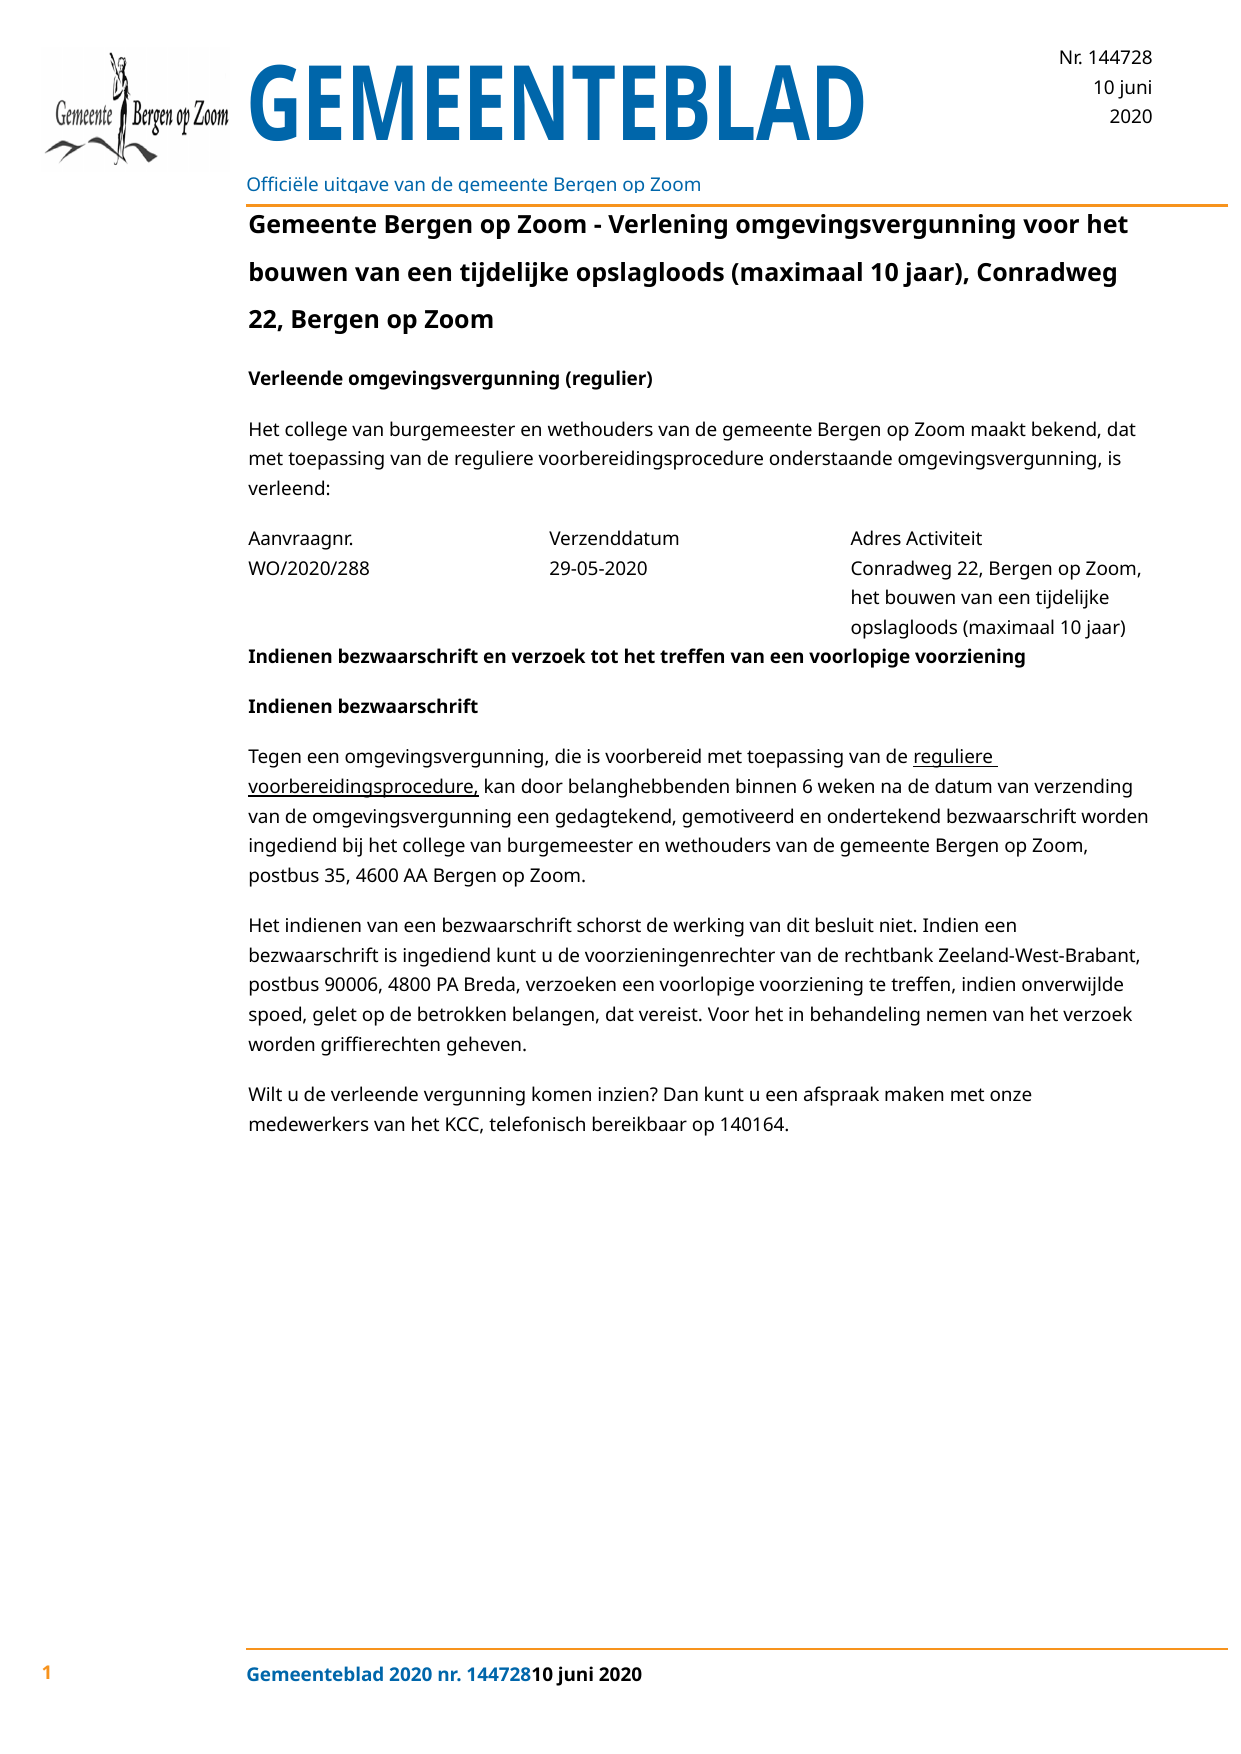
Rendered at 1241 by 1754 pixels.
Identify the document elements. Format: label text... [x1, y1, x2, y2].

text Verleende omgevingsvergunning (regulier) [248, 366, 1152, 391]
text Het indienen van een bezwaarschrift schorst de werking van dit besluit niet. Indien een bezwaarschrift is ingediend kunt u de voorzieningenrechter van de rechtbank Zeeland-West-Brabant, postbus 90006, 4800 PA Breda, verzoeken een voorlopige voorziening te treffen, indien onverwijlde spoed, gelet op de betrokken belangen, dat vereist. Voor het in behandeling nemen van het verzoek worden griffierechten geheven. [248, 912, 1152, 1056]
picture [41, 47, 231, 172]
text Indienen bezwaarschrift [248, 693, 1152, 719]
table_header Conradweg 22, Bergen op Zoom, het bouwen van een tijdelijke opslagloods (maximaal 10 jaar) [850, 555, 1152, 639]
text Indienen bezwaarschrift en verzoek tot het treffen van een voorlopige voorziening [248, 643, 1152, 668]
table_header Verzenddatum [549, 526, 850, 551]
text Gemeente Bergen op Zoom - Verlening omgevingsvergunning voor het bouwen van een tijdelijke opslagloods (maximaal 10 jaar), Conradweg 22, Bergen op Zoom [248, 207, 1152, 336]
table_header Adres Activiteit [850, 526, 1152, 551]
text Tegen een omgevingsvergunning, die is voorbereid met toepassing van de reguliere voorbereidingsprocedure, kan door belanghebbenden binnen 6 weken na de datum van verzending van de omgevingsvergunning een gedagtekend, gemotiveerd en ondertekend bezwaarschrift worden ingediend bij het college van burgemeester en wethouders van de gemeente Bergen op Zoom, postbus 35, 4600 AA Bergen op Zoom. [248, 744, 1152, 888]
text Het college van burgemeester en wethouders van de gemeente Bergen op Zoom maakt bekend, dat met toepassing van de reguliere voorbereidingsprocedure onderstaande omgevingsvergunning, is verleend: [248, 416, 1152, 501]
table_header 29-05-2020 [549, 555, 850, 639]
table_header Aanvraagnr. [248, 526, 549, 551]
table_header WO/2020/288 [248, 555, 549, 639]
text Wilt u de verleende vergunning komen inzien? Dan kunt u een afspraak maken met onze medewerkers van het KCC, telefonisch bereikbaar op 140164. [248, 1081, 1152, 1136]
